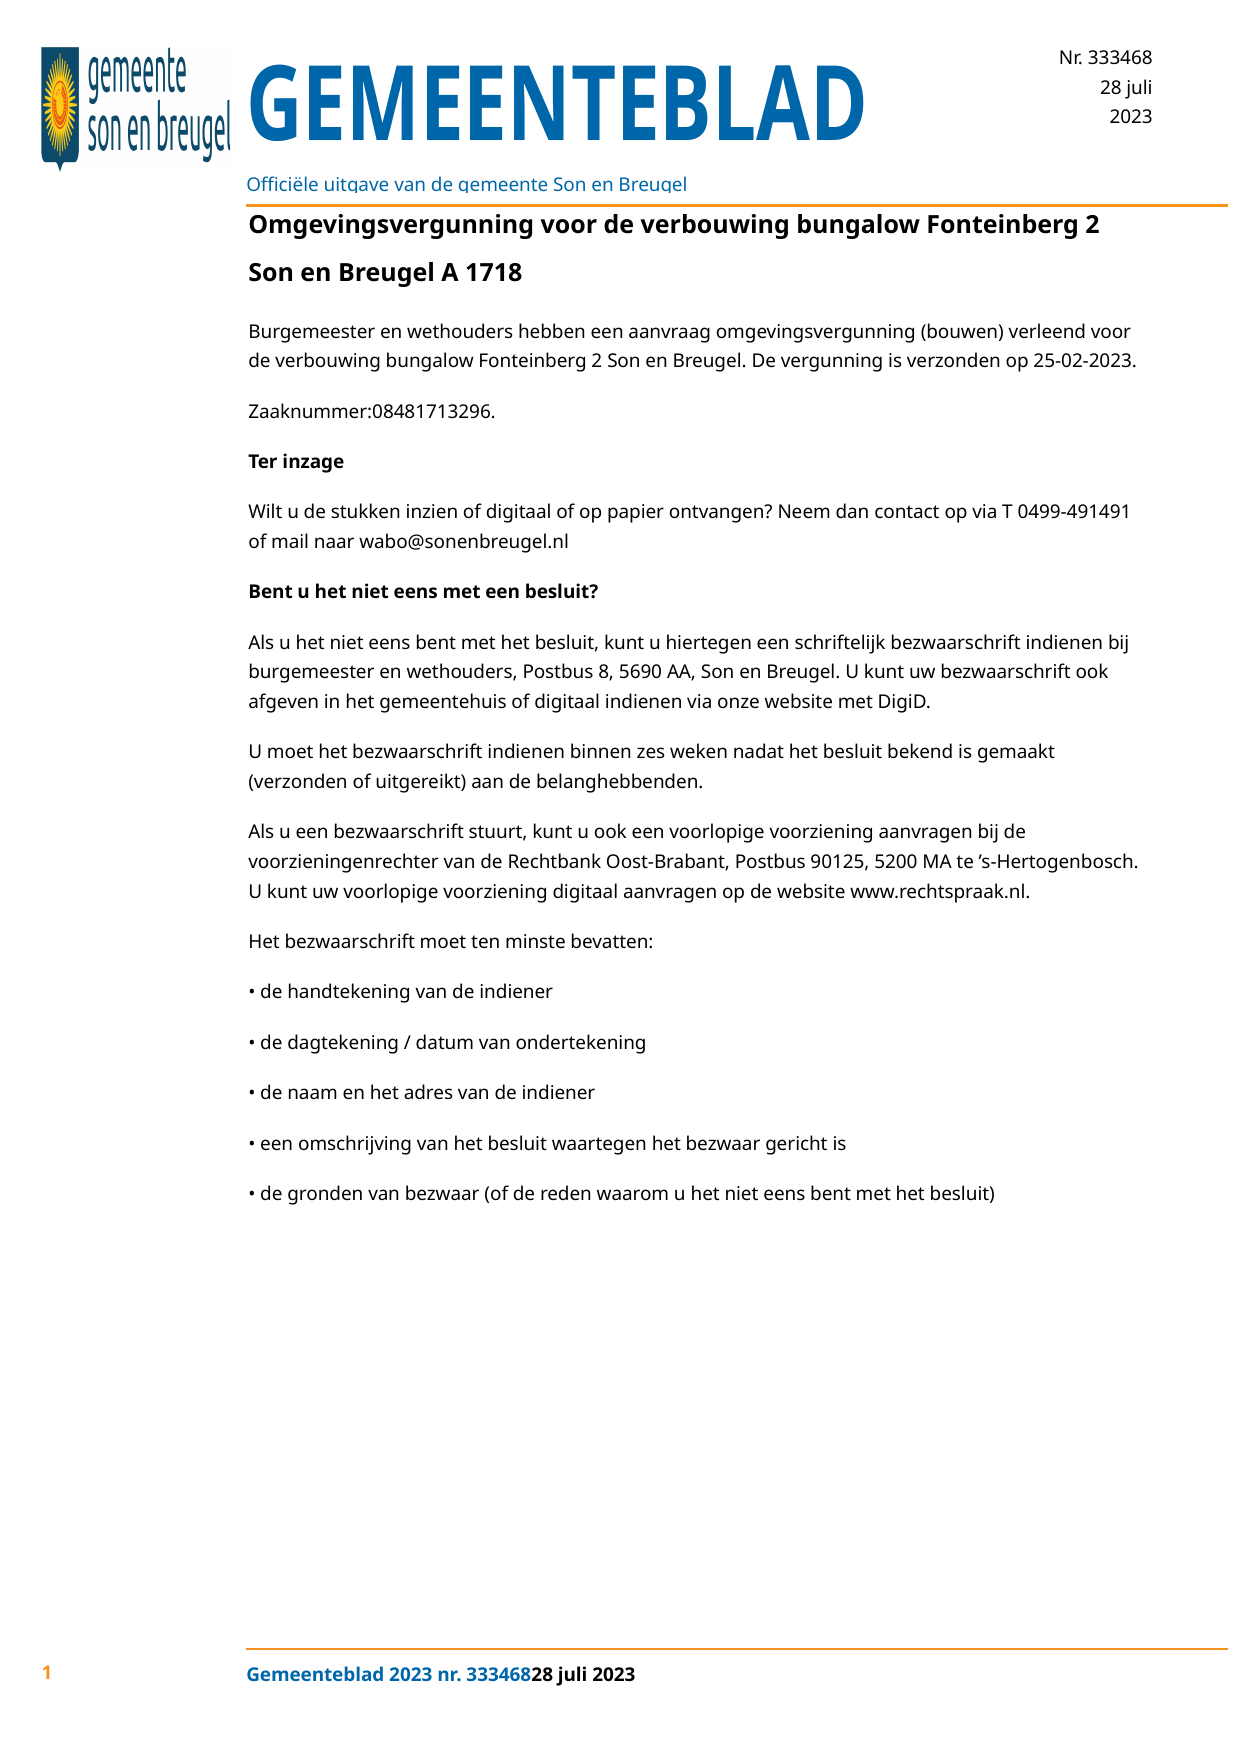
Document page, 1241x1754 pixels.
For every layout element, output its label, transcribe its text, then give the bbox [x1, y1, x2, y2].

text • de dagtekening / datum van ondertekening [248, 1029, 1152, 1055]
text • een omschrijving van het besluit waartegen het bezwaar gericht is [248, 1130, 1152, 1156]
picture [41, 47, 231, 172]
text Bent u het niet eens met een besluit? [248, 579, 1152, 604]
text Zaaknummer:08481713296. [248, 398, 1152, 424]
text • de gronden van bezwaar (of de reden waarom u het niet eens bent met het besluit) [248, 1180, 1152, 1206]
text Ter inzage [248, 448, 1152, 474]
text • de naam en het adres van de indiener [248, 1079, 1152, 1105]
text • de handtekening van de indiener [248, 979, 1152, 1004]
text U moet het bezwaarschrift indienen binnen zes weken nadat het besluit bekend is gemaakt (verzonden of uitgereikt) aan de belanghebbenden. [248, 739, 1152, 794]
text Het bezwaarschrift moet ten minste bevatten: [248, 928, 1152, 954]
text Als u het niet eens bent met het besluit, kunt u hiertegen een schriftelijk bezwaarschrift indienen bij burgemeester en wethouders, Postbus 8, 5690 AA, Son en Breugel. U kunt uw bezwaarschrift ook afgeven in het gemeentehuis of digitaal indienen via onze website met DigiD. [248, 629, 1152, 714]
text Als u een bezwaarschrift stuurt, kunt u ook een voorlopige voorziening aanvragen bij de voorzieningenrechter van de Rechtbank Oost-Brabant, Postbus 90125, 5200 MA te ’s-Hertogenbosch. U kunt uw voorlopige voorziening digitaal aanvragen op de website www.rechtspraak.nl. [248, 819, 1152, 904]
text Omgevingsvergunning voor de verbouwing bungalow Fonteinberg 2 Son en Breugel A 1718 [248, 207, 1152, 288]
text Wilt u de stukken inzien of digitaal of op papier ontvangen? Neem dan contact op via T 0499-491491 of mail naar wabo@sonenbreugel.nl [248, 499, 1152, 554]
text Burgemeester en wethouders hebben een aanvraag omgevingsvergunning (bouwen) verleend voor de verbouwing bungalow Fonteinberg 2 Son en Breugel. De vergunning is verzonden op 25-02-2023. [248, 318, 1152, 373]
